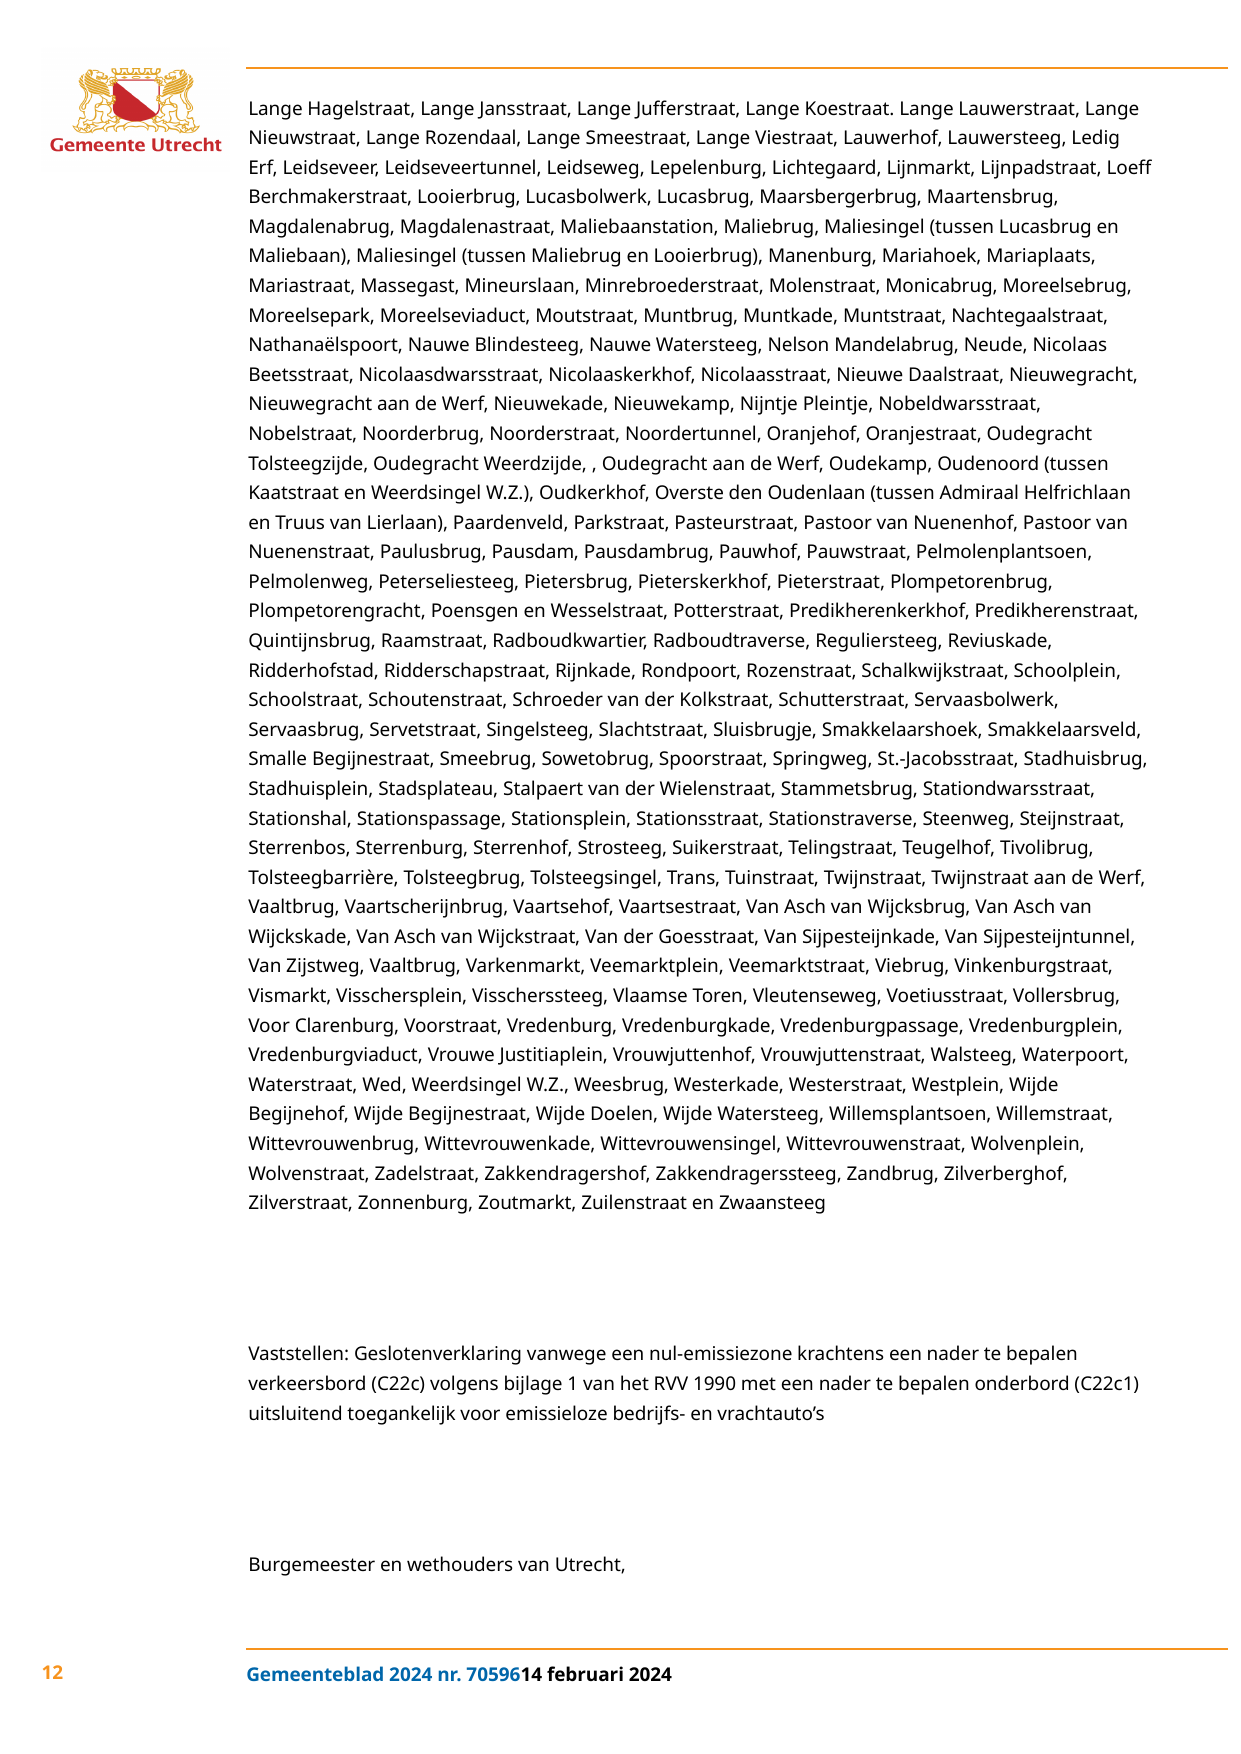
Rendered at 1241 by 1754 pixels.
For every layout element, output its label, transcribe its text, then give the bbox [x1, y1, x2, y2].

text Lange Hagelstraat, Lange Jansstraat, Lange Jufferstraat, Lange Koestraat. Lange Lauwerstraat, Lange Nieuwstraat, Lange Rozendaal, Lange Smeestraat, Lange Viestraat, Lauwerhof, Lauwersteeg, Ledig Erf, Leidseveer, Leidseveertunnel, Leidseweg, Lepelenburg, Lichtegaard, Lijnmarkt, Lijnpadstraat, Loeff Berchmakerstraat, Looierbrug, Lucasbolwerk, Lucasbrug, Maarsbergerbrug, Maartensbrug, Magdalenabrug, Magdalenastraat, Maliebaanstation, Maliebrug, Maliesingel (tussen Lucasbrug en Maliebaan), Maliesingel (tussen Maliebrug en Looierbrug), Manenburg, Mariahoek, Mariaplaats, Mariastraat, Massegast, Mineurslaan, Minrebroederstraat, Molenstraat, Monicabrug, Moreelsebrug, Moreelsepark, Moreelseviaduct, Moutstraat, Muntbrug, Muntkade, Muntstraat, Nachtegaalstraat, Nathanaëlspoort, Nauwe Blindesteeg, Nauwe Watersteeg, Nelson Mandelabrug, Neude, Nicolaas Beetsstraat, Nicolaasdwarsstraat, Nicolaaskerkhof, Nicolaasstraat, Nieuwe Daalstraat, Nieuwegracht, Nieuwegracht aan de Werf, Nieuwekade, Nieuwekamp, Nijntje Pleintje, Nobeldwarsstraat, Nobelstraat, Noorderbrug, Noorderstraat, Noordertunnel, Oranjehof, Oranjestraat, Oudegracht Tolsteegzijde, Oudegracht Weerdzijde, , Oudegracht aan de Werf, Oudekamp, Oudenoord (tussen Kaatstraat en Weerdsingel W.Z.), Oudkerkhof, Overste den Oudenlaan (tussen Admiraal Helfrichlaan en Truus van Lierlaan), Paardenveld, Parkstraat, Pasteurstraat, Pastoor van Nuenenhof, Pastoor van Nuenenstraat, Paulusbrug, Pausdam, Pausdambrug, Pauwhof, Pauwstraat, Pelmolenplantsoen, Pelmolenweg, Peterseliesteeg, Pietersbrug, Pieterskerkhof, Pieterstraat, Plompetorenbrug, Plompetorengracht, Poensgen en Wesselstraat, Potterstraat, Predikherenkerkhof, Predikherenstraat, Quintijnsbrug, Raamstraat, Radboudkwartier, Radboudtraverse, Reguliersteeg, Reviuskade, Ridderhofstad, Ridderschapstraat, Rijnkade, Rondpoort, Rozenstraat, Schalkwijkstraat, Schoolplein, Schoolstraat, Schoutenstraat, Schroeder van der Kolkstraat, Schutterstraat, Servaasbolwerk, Servaasbrug, Servetstraat, Singelsteeg, Slachtstraat, Sluisbrugje, Smakkelaarshoek, Smakkelaarsveld, Smalle Begijnestraat, Smeebrug, Sowetobrug, Spoorstraat, Springweg, St.-Jacobsstraat, Stadhuisbrug, Stadhuisplein, Stadsplateau, Stalpaert van der Wielenstraat, Stammetsbrug, Stationdwarsstraat, Stationshal, Stationspassage, Stationsplein, Stationsstraat, Stationstraverse, Steenweg, Steijnstraat, Sterrenbos, Sterrenburg, Sterrenhof, Strosteeg, Suikerstraat, Telingstraat, Teugelhof, Tivolibrug, Tolsteegbarrière, Tolsteegbrug, Tolsteegsingel, Trans, Tuinstraat, Twijnstraat, Twijnstraat aan de Werf, Vaaltbrug, Vaartscherijnbrug, Vaartsehof, Vaartsestraat, Van Asch van Wijcksbrug, Van Asch van Wijckskade, Van Asch van Wijckstraat, Van der Goesstraat, Van Sijpesteijnkade, Van Sijpesteijntunnel, Van Zijstweg, Vaaltbrug, Varkenmarkt, Veemarktplein, Veemarktstraat, Viebrug, Vinkenburgstraat, Vismarkt, Visschersplein, Visscherssteeg, Vlaamse Toren, Vleutenseweg, Voetiusstraat, Vollersbrug, Voor Clarenburg, Voorstraat, Vredenburg, Vredenburgkade, Vredenburgpassage, Vredenburgplein, Vredenburgviaduct, Vrouwe Justitiaplein, Vrouwjuttenhof, Vrouwjuttenstraat, Walsteeg, Waterpoort, Waterstraat, Wed, Weerdsingel W.Z., Weesbrug, Westerkade, Westerstraat, Westplein, Wijde Begijnehof, Wijde Begijnestraat, Wijde Doelen, Wijde Watersteeg, Willemsplantsoen, Willemstraat, Wittevrouwenbrug, Wittevrouwenkade, Wittevrouwensingel, Wittevrouwenstraat, Wolvenplein, Wolvenstraat, Zadelstraat, Zakkendragershof, Zakkendragerssteeg, Zandbrug, Zilverberghof, Zilverstraat, Zonnenburg, Zoutmarkt, Zuilenstraat en Zwaansteeg [248, 95, 1152, 1215]
picture [41, 47, 231, 172]
text Burgemeester en wethouders van Utrecht, [248, 1551, 1152, 1577]
text Vaststellen: Geslotenverklaring vanwege een nul-emissiezone krachtens een nader te bepalen verkeersbord (C22c) volgens bijlage 1 van het RVV 1990 met een nader te bepalen onderbord (C22c1) uitsluitend toegankelijk voor emissieloze bedrijfs- en vrachtauto’s [248, 1341, 1152, 1426]
